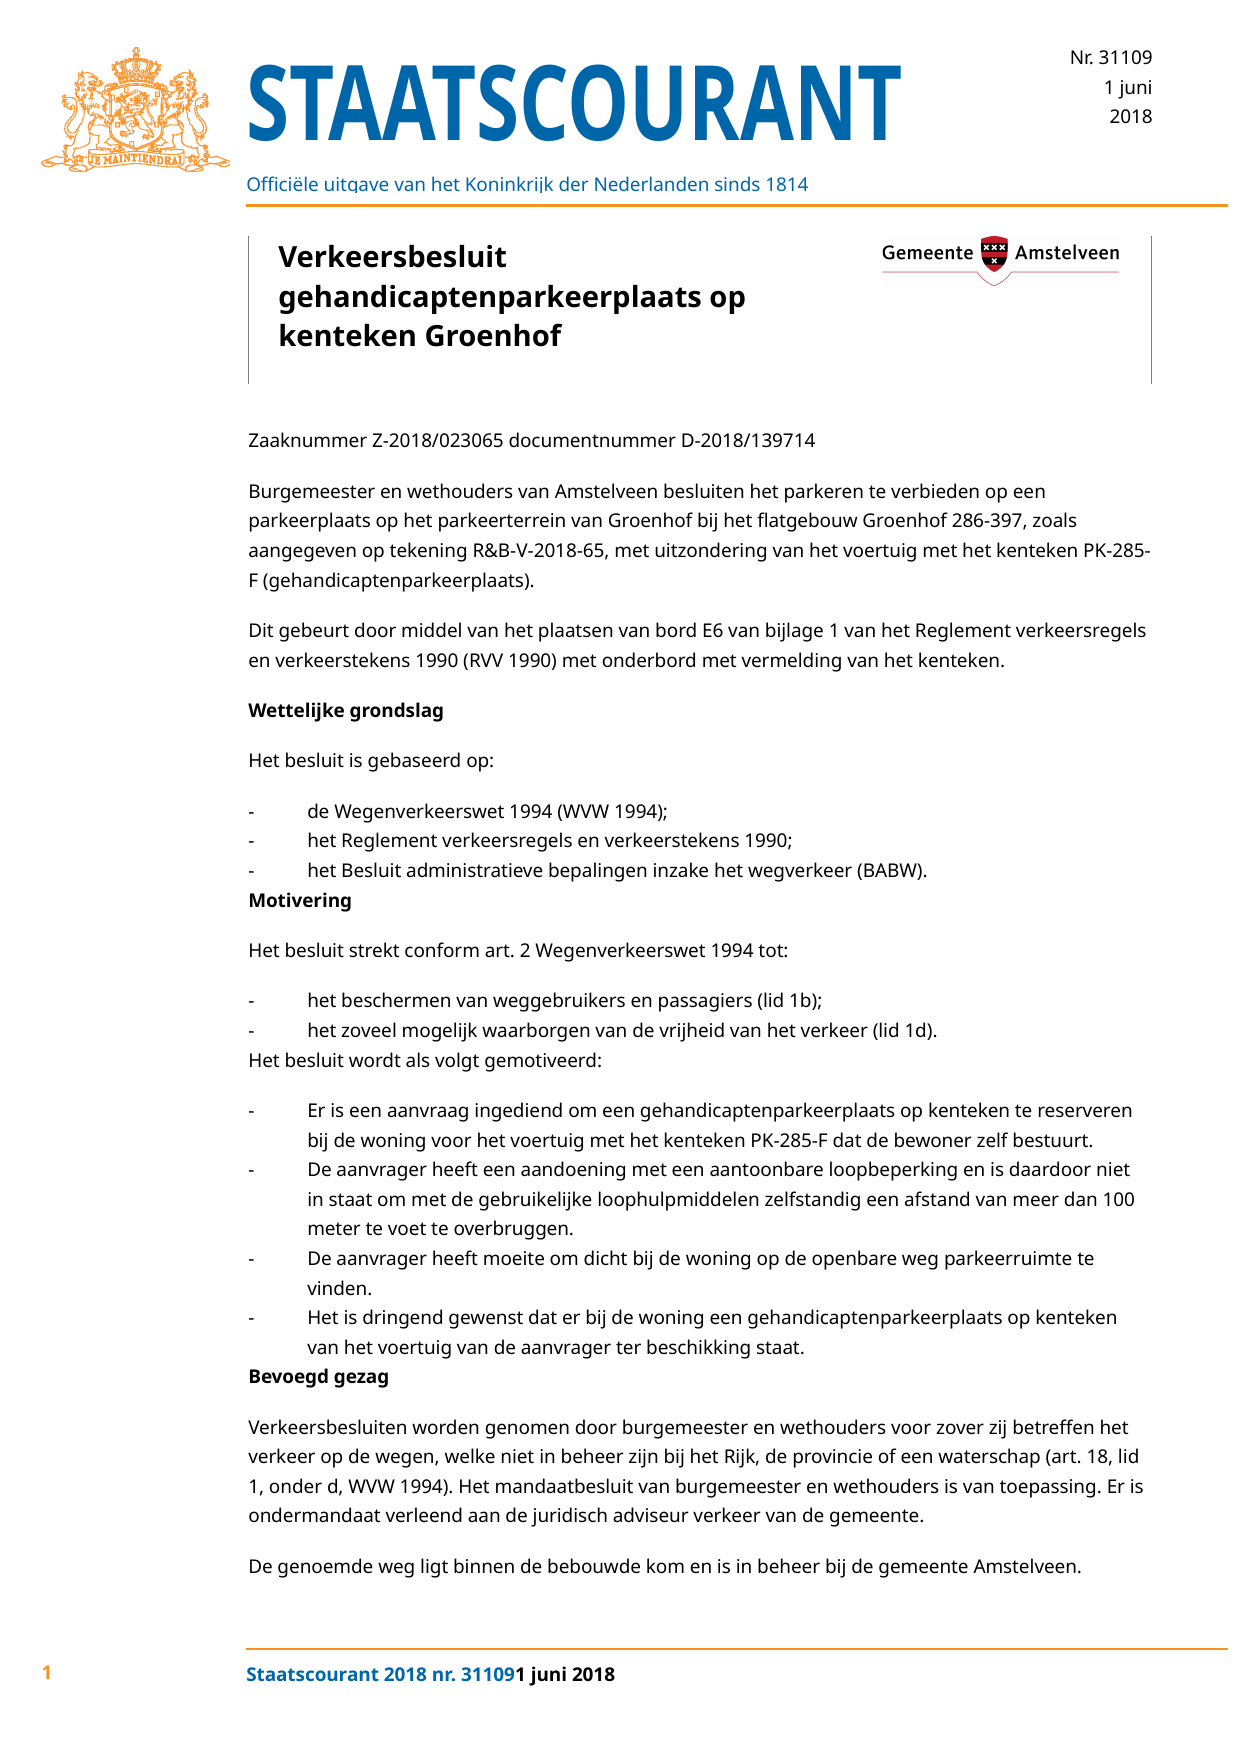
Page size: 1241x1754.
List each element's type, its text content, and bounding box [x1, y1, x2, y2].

text Bevoegd gezag [248, 1363, 1152, 1389]
text Wettelijke grondslag [248, 697, 1152, 723]
list de Wegenverkeerswet 1994 (WVW 1994); [248, 798, 1152, 824]
text Het besluit wordt als volgt gemotiveerd: [248, 1047, 1152, 1072]
table_header Verkeersbesluit gehandicaptenparkeerplaats op kenteken Groenhof [249, 236, 850, 384]
list het zoveel mogelijk waarborgen van de vrijheid van het verkeer (lid 1d). [248, 1017, 1152, 1043]
text Verkeersbesluiten worden genomen door burgemeester en wethouders voor zover zij betreffen het verkeer op de wegen, welke niet in beheer zijn bij het Rijk, de provincie of een waterschap (art. 18, lid 1, onder d, WVW 1994). Het mandaatbesluit van burgemeester en wethouders is van toepassing. Er is ondermandaat verleend aan de juridisch adviseur verkeer van de gemeente. [248, 1414, 1152, 1528]
list het Reglement verkeersregels en verkeerstekens 1990; [248, 828, 1152, 853]
table_header [850, 236, 1151, 384]
picture [882, 236, 1119, 286]
list het Besluit administratieve bepalingen inzake het wegverkeer (BABW). [248, 857, 1152, 883]
picture [41, 47, 231, 172]
list Er is een aanvraag ingediend om een gehandicaptenparkeerplaats op kenteken te reserveren bij de woning voor het voertuig met het kenteken PK-285-F dat de bewoner zelf bestuurt. [248, 1097, 1152, 1152]
text Het besluit strekt conform art. 2 Wegenverkeerswet 1994 tot: [248, 937, 1152, 963]
list het beschermen van weggebruikers en passagiers (lid 1b); [248, 988, 1152, 1013]
list Het is dringend gewenst dat er bij de woning een gehandicaptenparkeerplaats op kenteken van het voertuig van de aanvrager ter beschikking staat. [248, 1304, 1152, 1359]
text Het besluit is gebaseerd op: [248, 748, 1152, 773]
text Zaaknummer Z-2018/023065 documentnummer D-2018/139714 [248, 428, 1152, 453]
list De aanvrager heeft moeite om dicht bij de woning op de openbare weg parkeerruimte te vinden. [248, 1245, 1152, 1300]
text Motivering [248, 887, 1152, 912]
text Burgemeester en wethouders van Amstelveen besluiten het parkeren te verbieden op een parkeerplaats op het parkeerterrein van Groenhof bij het flatgebouw Groenhof 286-397, zoals aangegeven op tekening R&B-V-2018-65, met uitzondering van het voertuig met het kenteken PK-285-F (gehandicaptenparkeerplaats). [248, 478, 1152, 592]
text De genoemde weg ligt binnen de bebouwde kom en is in beheer bij de gemeente Amstelveen. [248, 1553, 1152, 1579]
list De aanvrager heeft een aandoening met een aantoonbare loopbeperking en is daardoor niet in staat om met de gebruikelijke loophulpmiddelen zelfstandig een afstand van meer dan 100 meter te voet te overbruggen. [248, 1156, 1152, 1241]
text Dit gebeurt door middel van het plaatsen van bord E6 van bijlage 1 van het Reglement verkeersregels en verkeerstekens 1990 (RVV 1990) met onderbord met vermelding van het kenteken. [248, 617, 1152, 672]
